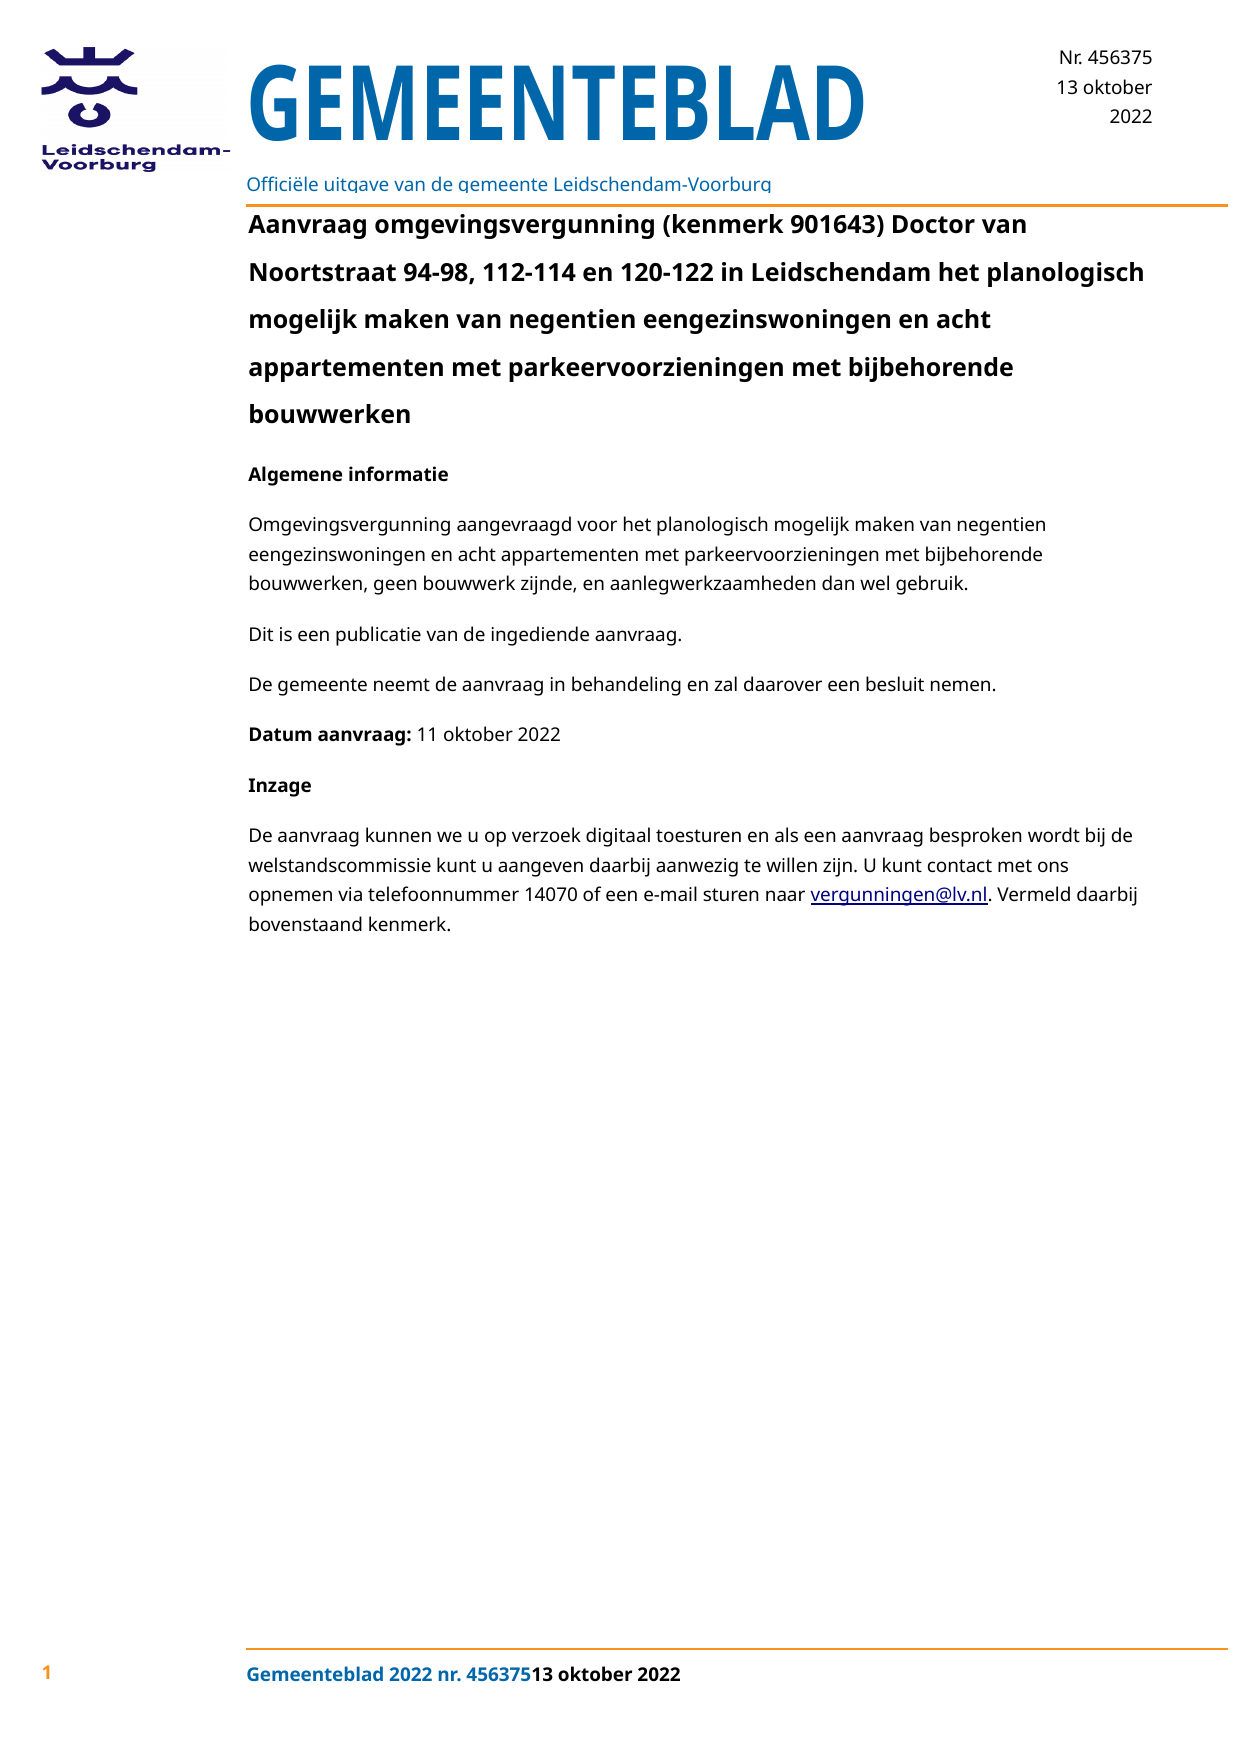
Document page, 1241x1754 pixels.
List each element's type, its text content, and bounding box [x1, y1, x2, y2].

text Algemene informatie [248, 461, 1152, 486]
text Omgevingsvergunning aangevraagd voor het planologisch mogelijk maken van negentien eengezinswoningen en acht appartementen met parkeervoorzieningen met bijbehorende bouwwerken, geen bouwwerk zijnde, en aanlegwerkzaamheden dan wel gebruik. [248, 511, 1152, 596]
text Aanvraag omgevingsvergunning (kenmerk 901643) Doctor van Noortstraat 94-98, 112-114 en 120-122 in Leidschendam het planologisch mogelijk maken van negentien eengezinswoningen en acht appartementen met parkeervoorzieningen met bijbehorende bouwwerken [248, 207, 1152, 431]
text Dit is een publicatie van de ingediende aanvraag. [248, 621, 1152, 646]
text De aanvraag kunnen we u op verzoek digitaal toesturen en als een aanvraag besproken wordt bij de welstandscommissie kunt u aangeven daarbij aanwezig te willen zijn. U kunt contact met ons opnemen via telefoonnummer 14070 of een e-mail sturen naar vergunningen@lv.nl. Vermeld daarbij bovenstaand kenmerk. [248, 822, 1152, 937]
text De gemeente neemt de aanvraag in behandeling en zal daarover een besluit nemen. [248, 671, 1152, 697]
picture [41, 47, 231, 172]
text Datum aanvraag: 11 oktober 2022 [248, 722, 1152, 747]
text Inzage [248, 772, 1152, 798]
